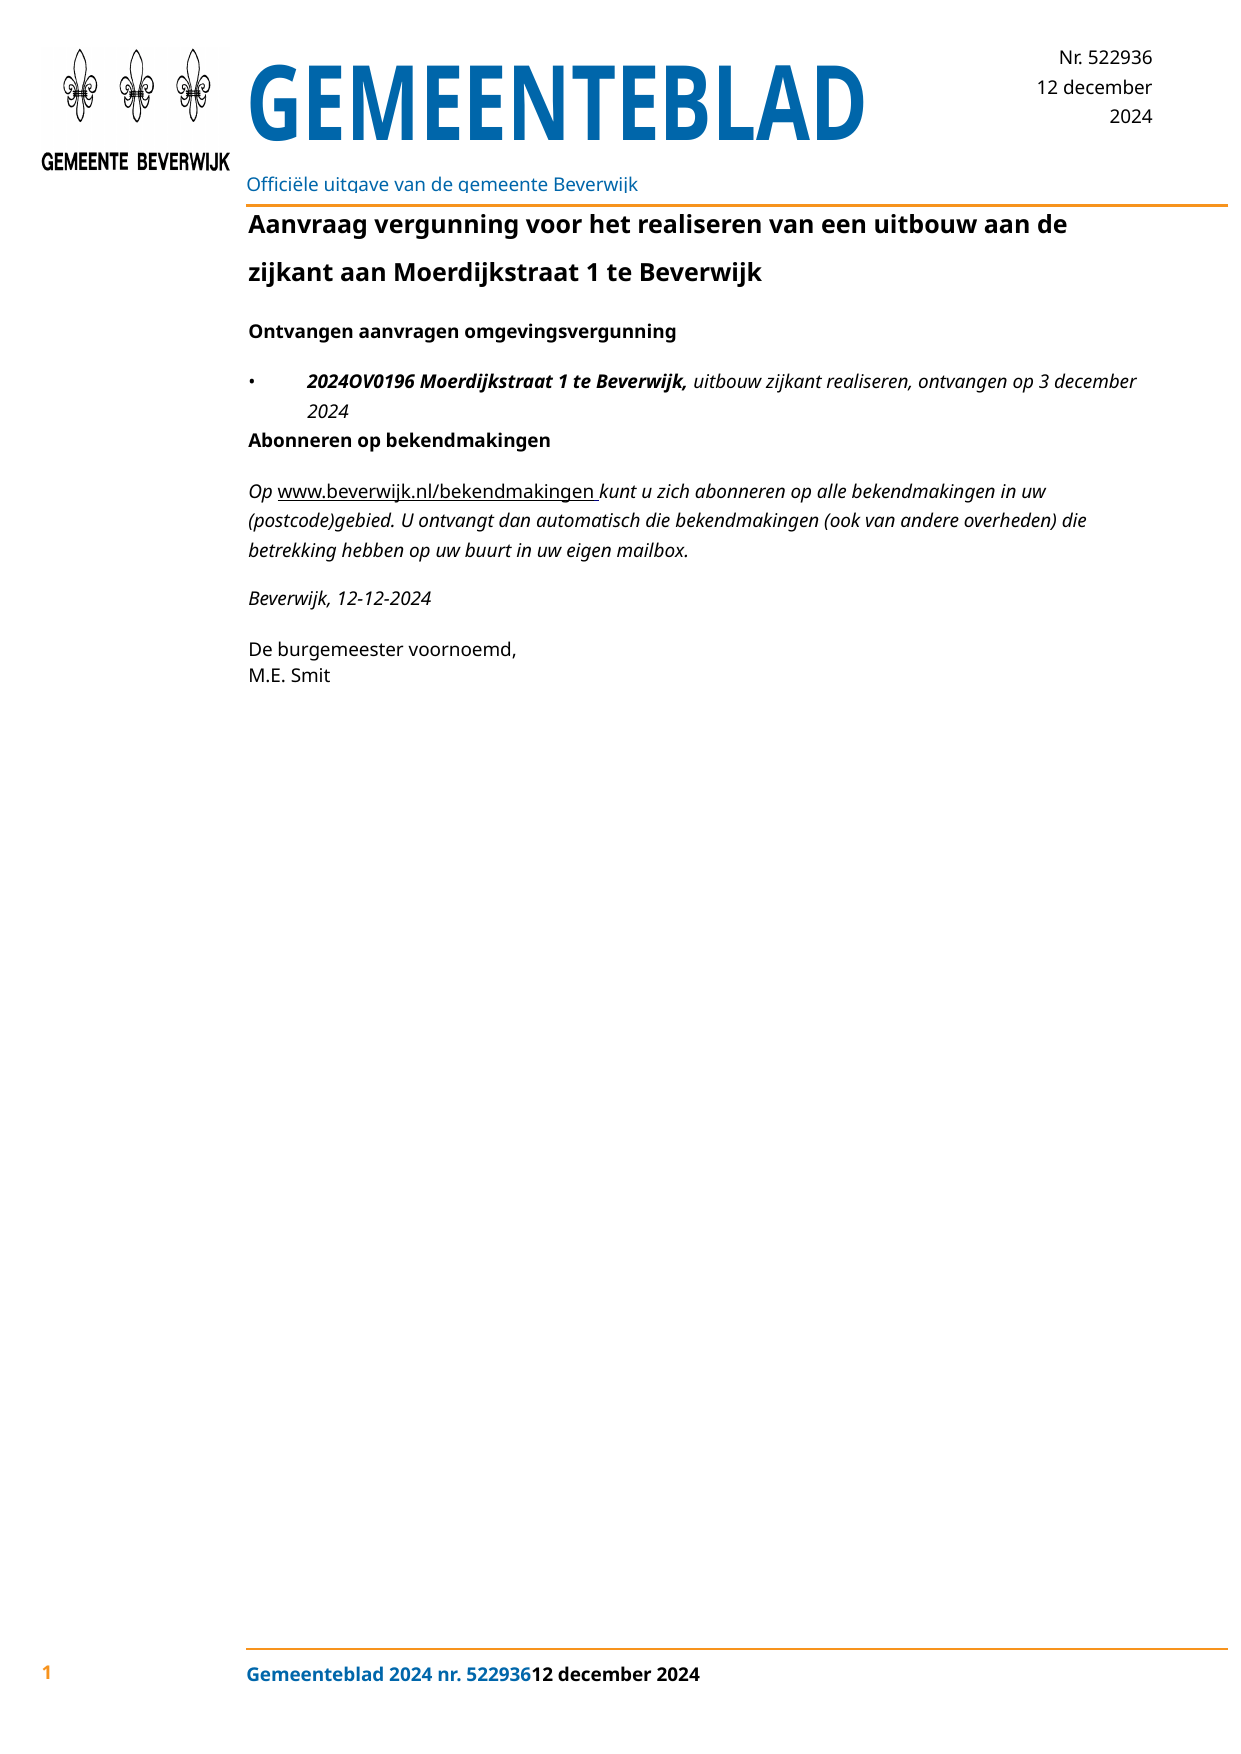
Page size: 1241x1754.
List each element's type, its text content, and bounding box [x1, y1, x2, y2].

list 2024OV0196 Moerdijkstraat 1 te Beverwijk, uitbouw zijkant realiseren, ontvangen op 3 december 2024 [248, 368, 1152, 424]
text Beverwijk, 12-12-2024 [248, 585, 1152, 611]
text Ontvangen aanvragen omgevingsvergunning [248, 318, 1152, 344]
picture [41, 47, 231, 172]
text Aanvraag vergunning voor het realiseren van een uitbouw aan de zijkant aan Moerdijkstraat 1 te Beverwijk [248, 207, 1152, 288]
text M.E. Smit [248, 662, 1152, 688]
text Abonneren op bekendmakingen [248, 427, 1152, 453]
text Op www.beverwijk.nl/bekendmakingen kunt u zich abonneren op alle bekendmakingen in uw (postcode)gebied. U ontvangt dan automatisch die bekendmakingen (ook van andere overheden) die betrekking hebben op uw buurt in uw eigen mailbox. [248, 478, 1152, 563]
text De burgemeester voornoemd, [248, 636, 1152, 662]
